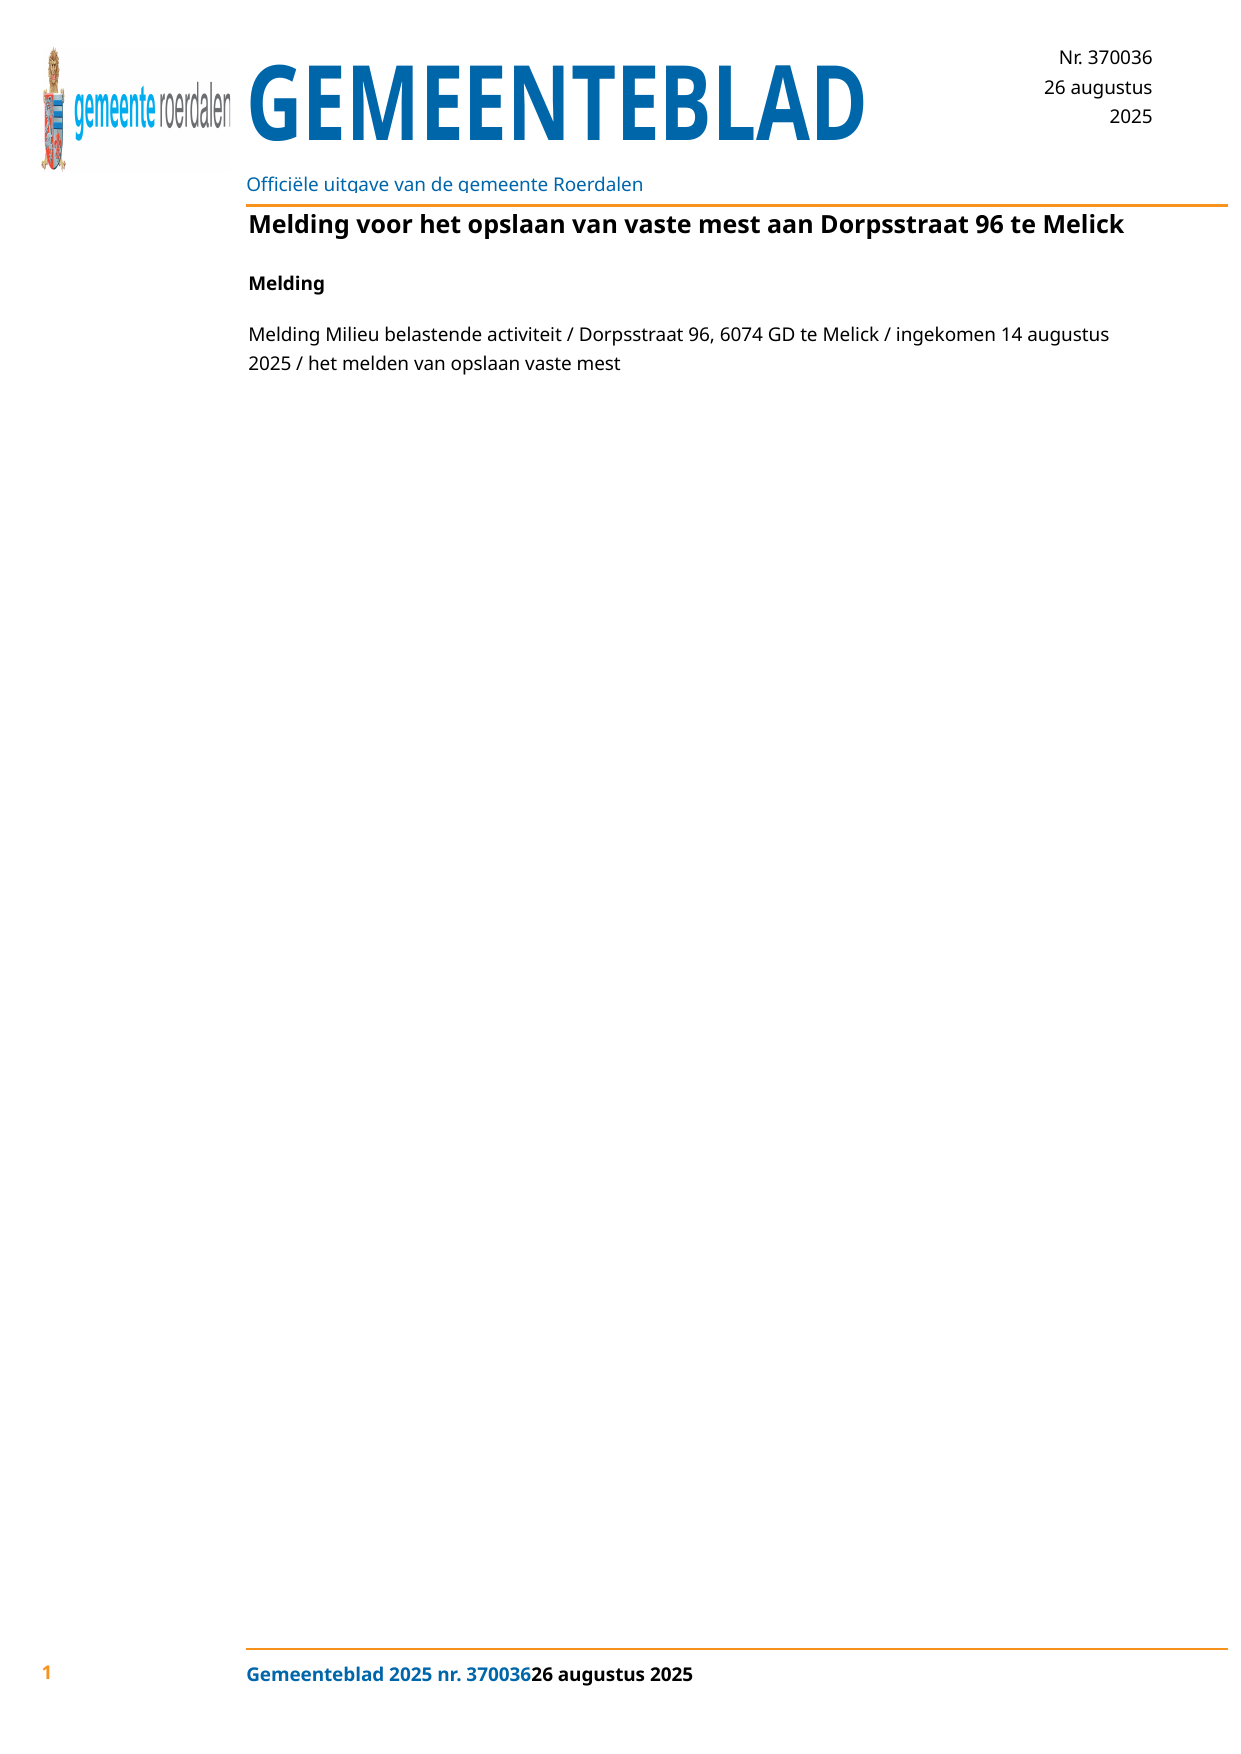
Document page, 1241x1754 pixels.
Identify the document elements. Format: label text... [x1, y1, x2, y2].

text Melding Milieu belastende activiteit / Dorpsstraat 96, 6074 GD te Melick / ingekomen 14 augustus 2025 / het melden van opslaan vaste mest [248, 321, 1152, 376]
text Melding [248, 270, 1152, 296]
picture [41, 47, 231, 172]
text Melding voor het opslaan van vaste mest aan Dorpsstraat 96 te Melick [248, 207, 1152, 241]
